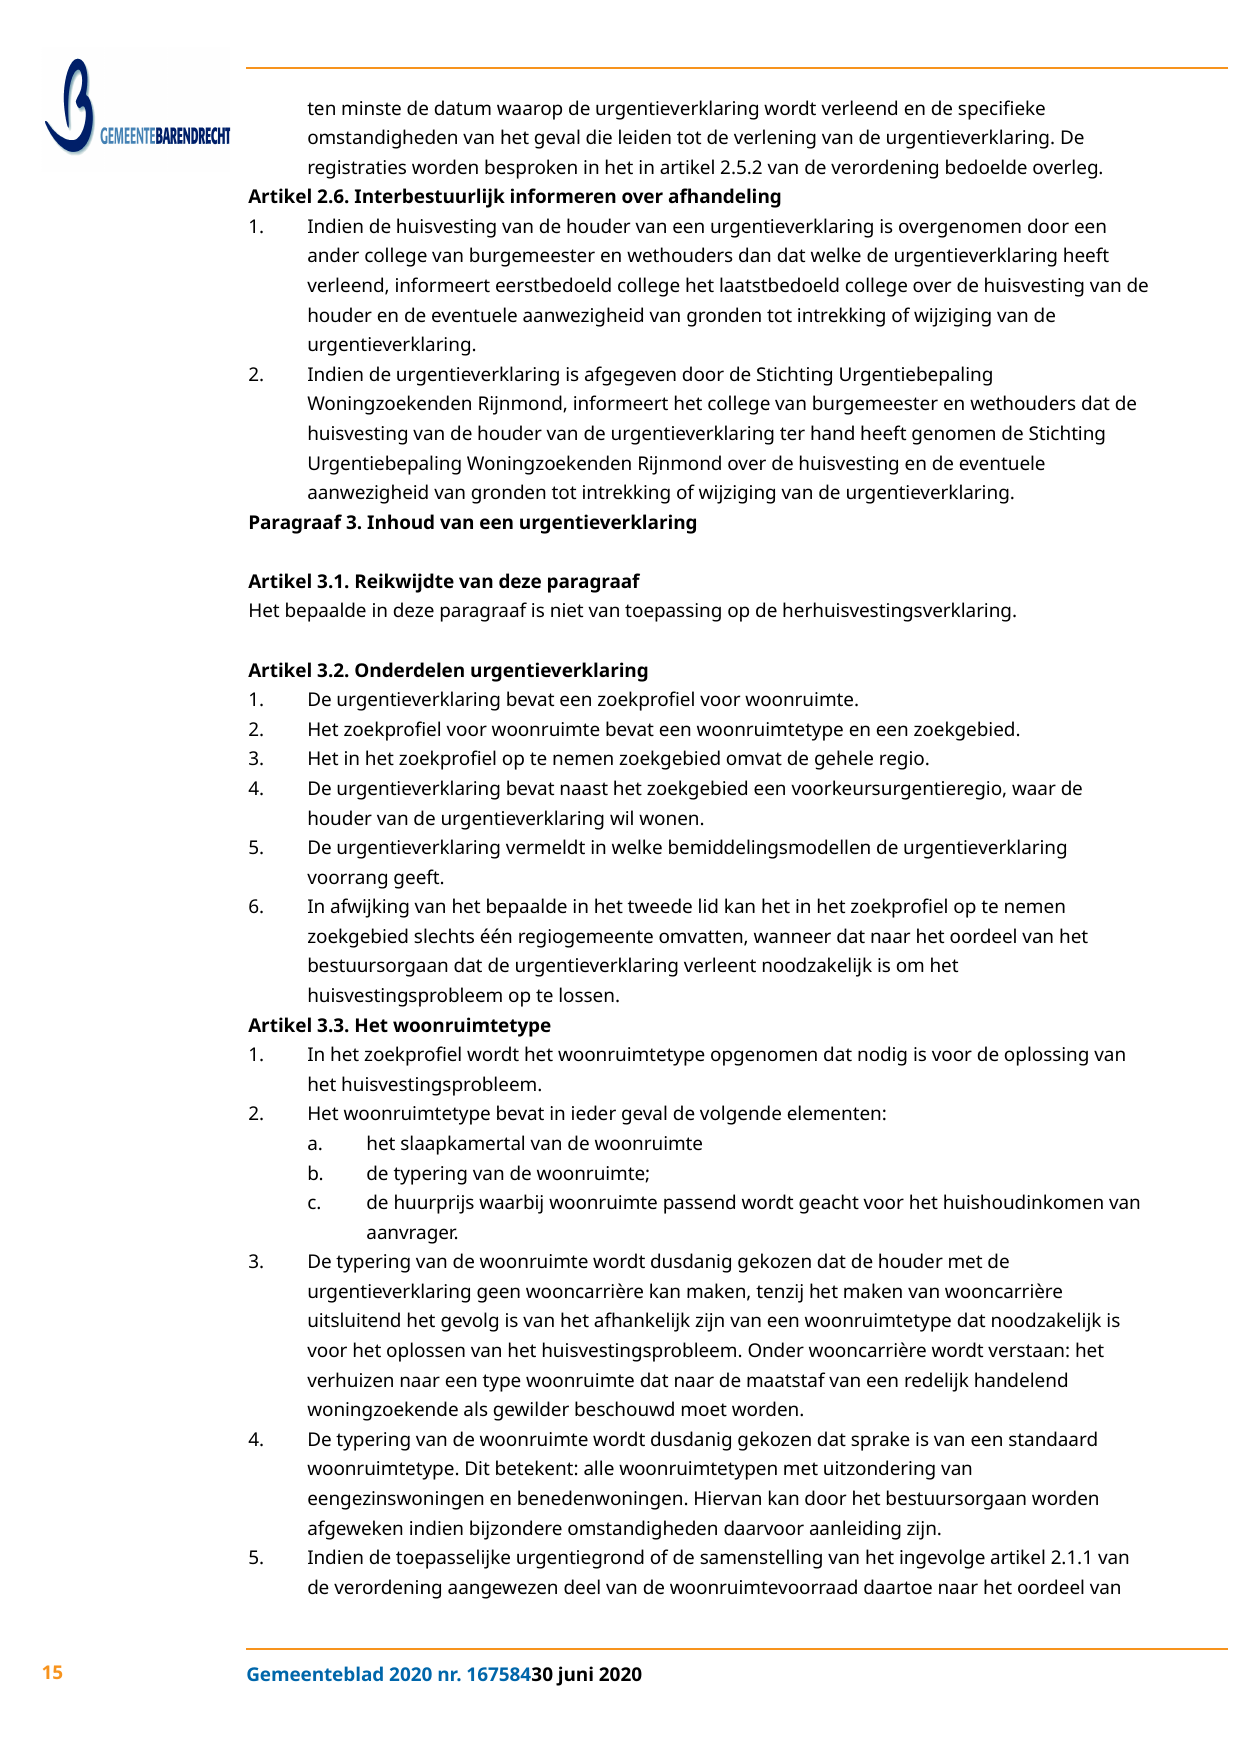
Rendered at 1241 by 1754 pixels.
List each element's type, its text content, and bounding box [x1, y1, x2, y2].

list het slaapkamertal van de woonruimte [307, 1130, 1152, 1156]
list Het woonruimtetype bevat in ieder geval de volgende elementen: [248, 1101, 1152, 1126]
text Artikel 3.3. Het woonruimtetype [248, 1012, 1152, 1038]
list Het in het zoekprofiel op te nemen zoekgebied omvat de gehele regio. [248, 746, 1152, 771]
list De typering van de woonruimte wordt dusdanig gekozen dat sprake is van een standaard woonruimtetype. Dit betekent: alle woonruimtetypen met uitzondering van eengezinswoningen en benedenwoningen. Hiervan kan door het bestuursorgaan worden afgeweken indien bijzondere omstandigheden daarvoor aanleiding zijn. [248, 1426, 1152, 1541]
list Indien de toepasselijke urgentiegrond of de samenstelling van het ingevolge artikel 2.1.1 van de verordening aangewezen deel van de woonruimtevoorraad daartoe naar het oordeel van [248, 1544, 1152, 1600]
list de typering van de woonruimte; [307, 1160, 1152, 1186]
list In het zoekprofiel wordt het woonruimtetype opgenomen dat nodig is voor de oplossing van het huisvestingsprobleem. [248, 1041, 1152, 1097]
text Artikel 3.1. Reikwijdte van deze paragraaf [248, 568, 1152, 594]
text Paragraaf 3. Inhoud van een urgentieverklaring [248, 509, 1152, 535]
list Indien de urgentieverklaring is afgegeven door de Stichting Urgentiebepaling Woningzoekenden Rijnmond, informeert het college van burgemeester en wethouders dat de huisvesting van de houder van de urgentieverklaring ter hand heeft genomen de Stichting Urgentiebepaling Woningzoekenden Rijnmond over de huisvesting en de eventuele aanwezigheid van gronden tot intrekking of wijziging van de urgentieverklaring. [248, 361, 1152, 505]
list de huurprijs waarbij woonruimte passend wordt geacht voor het huishoudinkomen van aanvrager. [307, 1189, 1152, 1245]
list De urgentieverklaring bevat een zoekprofiel voor woonruimte. [248, 686, 1152, 712]
list In afwijking van het bepaalde in het tweede lid kan het in het zoekprofiel op te nemen zoekgebied slechts één regiogemeente omvatten, wanneer dat naar het oordeel van het bestuursorgaan dat de urgentieverklaring verleent noodzakelijk is om het huisvestingsprobleem op te lossen. [248, 893, 1152, 1008]
text Het bepaalde in deze paragraaf is niet van toepassing op de herhuisvestingsverklaring. [248, 598, 1152, 623]
list Indien de huisvesting van de houder van een urgentieverklaring is overgenomen door een ander college van burgemeester en wethouders dan dat welke de urgentieverklaring heeft verleend, informeert eerstbedoeld college het laatstbedoeld college over de huisvesting van de houder en de eventuele aanwezigheid van gronden tot intrekking of wijziging van de urgentieverklaring. [248, 213, 1152, 357]
list ten minste de datum waarop de urgentieverklaring wordt verleend en de specifieke omstandigheden van het geval die leiden tot de verlening van de urgentieverklaring. De registraties worden besproken in het in artikel 2.5.2 van de verordening bedoelde overleg. [248, 95, 1152, 180]
list Het zoekprofiel voor woonruimte bevat een woonruimtetype en een zoekgebied. [248, 716, 1152, 742]
picture [41, 47, 231, 172]
list De typering van de woonruimte wordt dusdanig gekozen dat de houder met de urgentieverklaring geen wooncarrière kan maken, tenzij het maken van wooncarrière uitsluitend het gevolg is van het afhankelijk zijn van een woonruimtetype dat noodzakelijk is voor het oplossen van het huisvestingsprobleem. Onder wooncarrière wordt verstaan: het verhuizen naar een type woonruimte dat naar de maatstaf van een redelijk handelend woningzoekende als gewilder beschouwd moet worden. [248, 1248, 1152, 1422]
text Artikel 2.6. Interbestuurlijk informeren over afhandeling [248, 183, 1152, 209]
list De urgentieverklaring bevat naast het zoekgebied een voorkeursurgentieregio, waar de houder van de urgentieverklaring wil wonen. [248, 775, 1152, 831]
text Artikel 3.2. Onderdelen urgentieverklaring [248, 657, 1152, 683]
list De urgentieverklaring vermeldt in welke bemiddelingsmodellen de urgentieverklaring voorrang geeft. [248, 834, 1152, 890]
